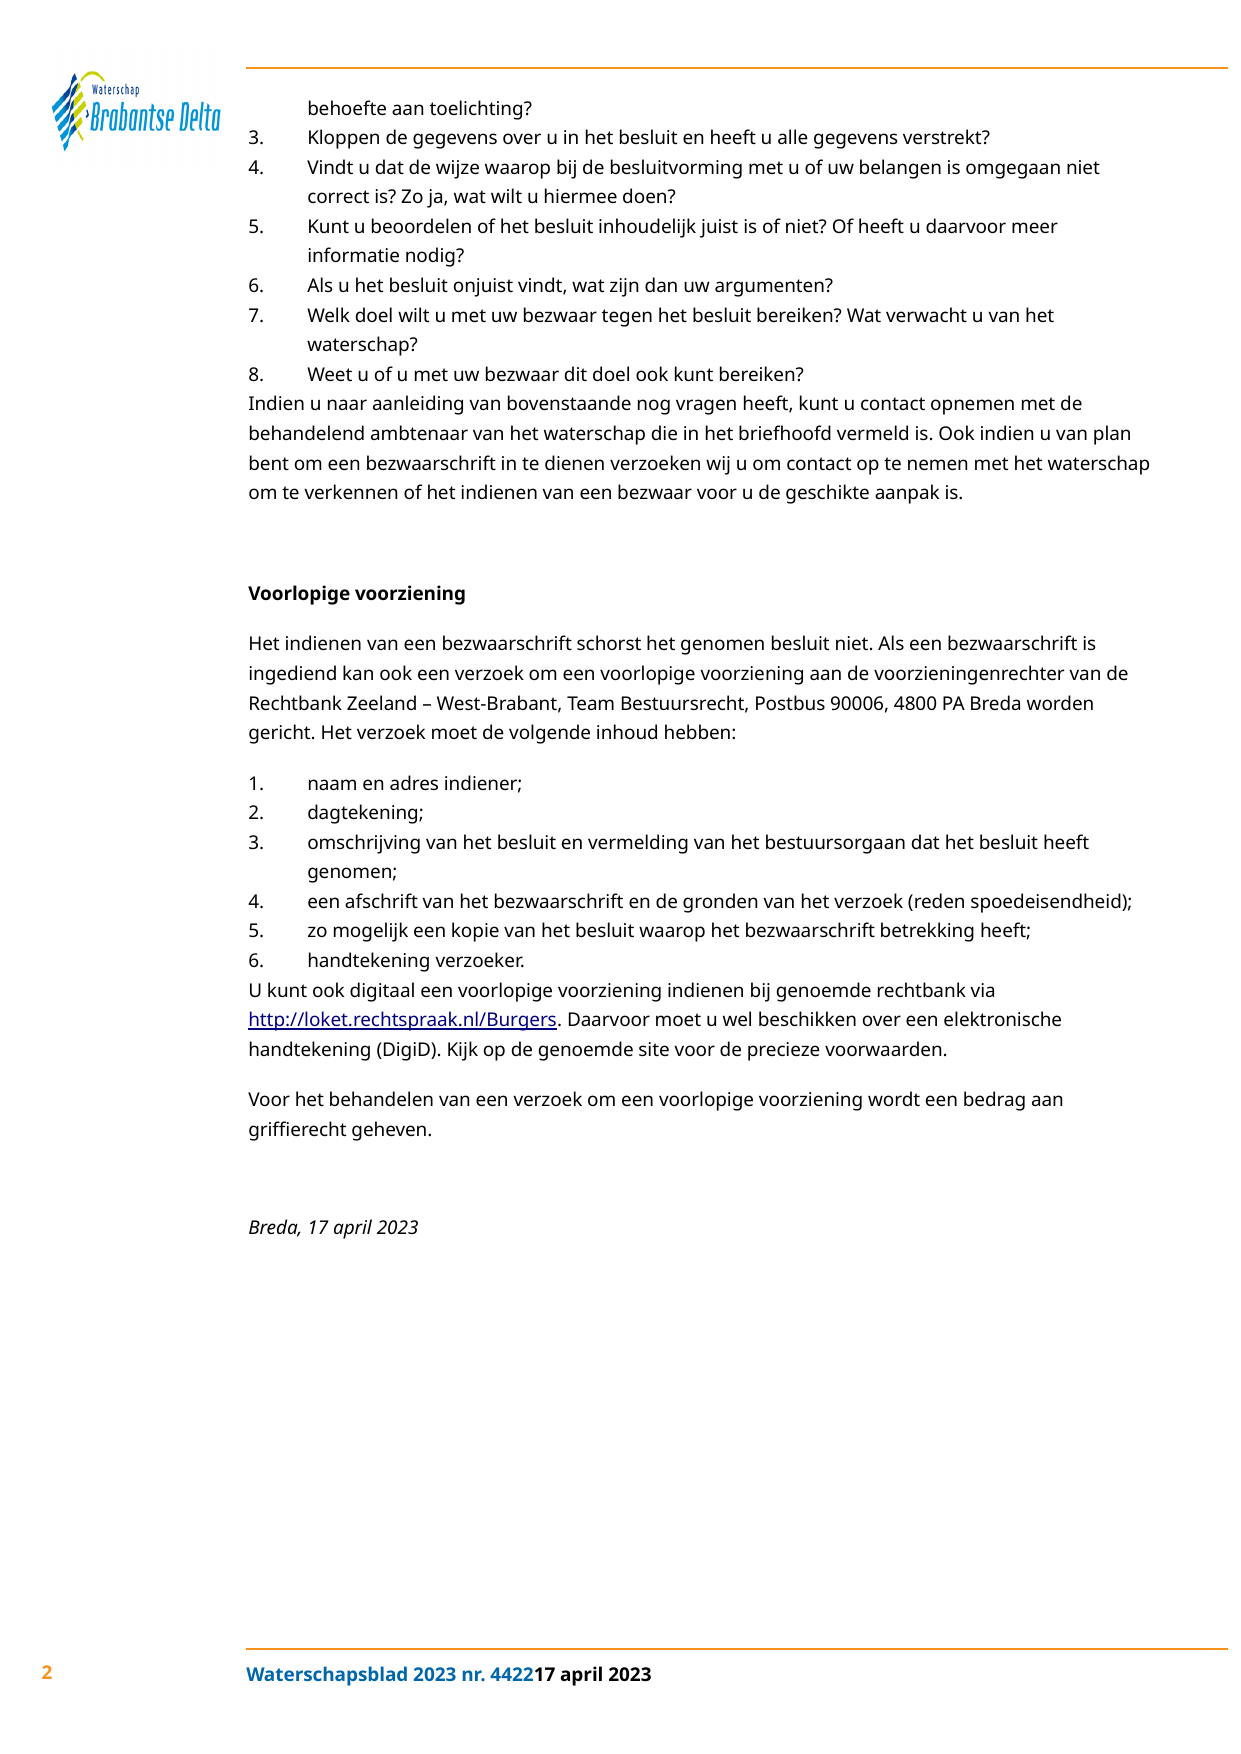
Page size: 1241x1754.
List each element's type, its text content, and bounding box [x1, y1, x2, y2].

list Kloppen de gegevens over u in het besluit en heeft u alle gegevens verstrekt? [248, 124, 1152, 150]
list Als u het besluit onjuist vindt, wat zijn dan uw argumenten? [248, 272, 1152, 298]
list handtekening verzoeker. [248, 947, 1152, 973]
picture [41, 47, 231, 172]
text Indien u naar aanleiding van bovenstaande nog vragen heeft, kunt u contact opnemen met de behandelend ambtenaar van het waterschap die in het briefhoofd vermeld is. Ook indien u van plan bent om een bezwaarschrift in te dienen verzoeken wij u om contact op te nemen met het waterschap om te verkennen of het indienen van een bezwaar voor u de geschikte aanpak is. [248, 391, 1152, 505]
list behoefte aan toelichting? [248, 95, 1152, 121]
list Welk doel wilt u met uw bezwaar tegen het besluit bereiken? Wat verwacht u van het waterschap? [248, 302, 1152, 357]
text Voor het behandelen van een verzoek om een voorlopige voorziening wordt een bedrag aan griffierecht geheven. [248, 1086, 1152, 1142]
list naam en adres indiener; [248, 770, 1152, 796]
text Voorlopige voorziening [248, 580, 1152, 606]
text U kunt ook digitaal een voorlopige voorziening indienen bij genoemde rechtbank via http://loket.rechtspraak.nl/Burgers. Daarvoor moet u wel beschikken over een elektronische handtekening (DigiD). Kijk op de genoemde site voor de precieze voorwaarden. [248, 977, 1152, 1062]
list dagtekening; [248, 799, 1152, 825]
list Kunt u beoordelen of het besluit inhoudelijk juist is of niet? Of heeft u daarvoor meer informatie nodig? [248, 213, 1152, 268]
list een afschrift van het bezwaarschrift en de gronden van het verzoek (reden spoedeisendheid); [248, 888, 1152, 914]
text Het indienen van een bezwaarschrift schorst het genomen besluit niet. Als een bezwaarschrift is ingediend kan ook een verzoek om een voorlopige voorziening aan de voorzieningenrechter van de Rechtbank Zeeland – West-Brabant, Team Bestuursrecht, Postbus 90006, 4800 PA Breda worden gericht. Het verzoek moet de volgende inhoud hebben: [248, 631, 1152, 745]
list zo mogelijk een kopie van het besluit waarop het bezwaarschrift betrekking heeft; [248, 918, 1152, 943]
list Weet u of u met uw bezwaar dit doel ook kunt bereiken? [248, 361, 1152, 387]
text Breda, 17 april 2023 [248, 1214, 1152, 1240]
list omschrijving van het besluit en vermelding van het bestuursorgaan dat het besluit heeft genomen; [248, 829, 1152, 884]
list Vindt u dat de wijze waarop bij de besluitvorming met u of uw belangen is omgegaan niet correct is? Zo ja, wat wilt u hiermee doen? [248, 154, 1152, 209]
